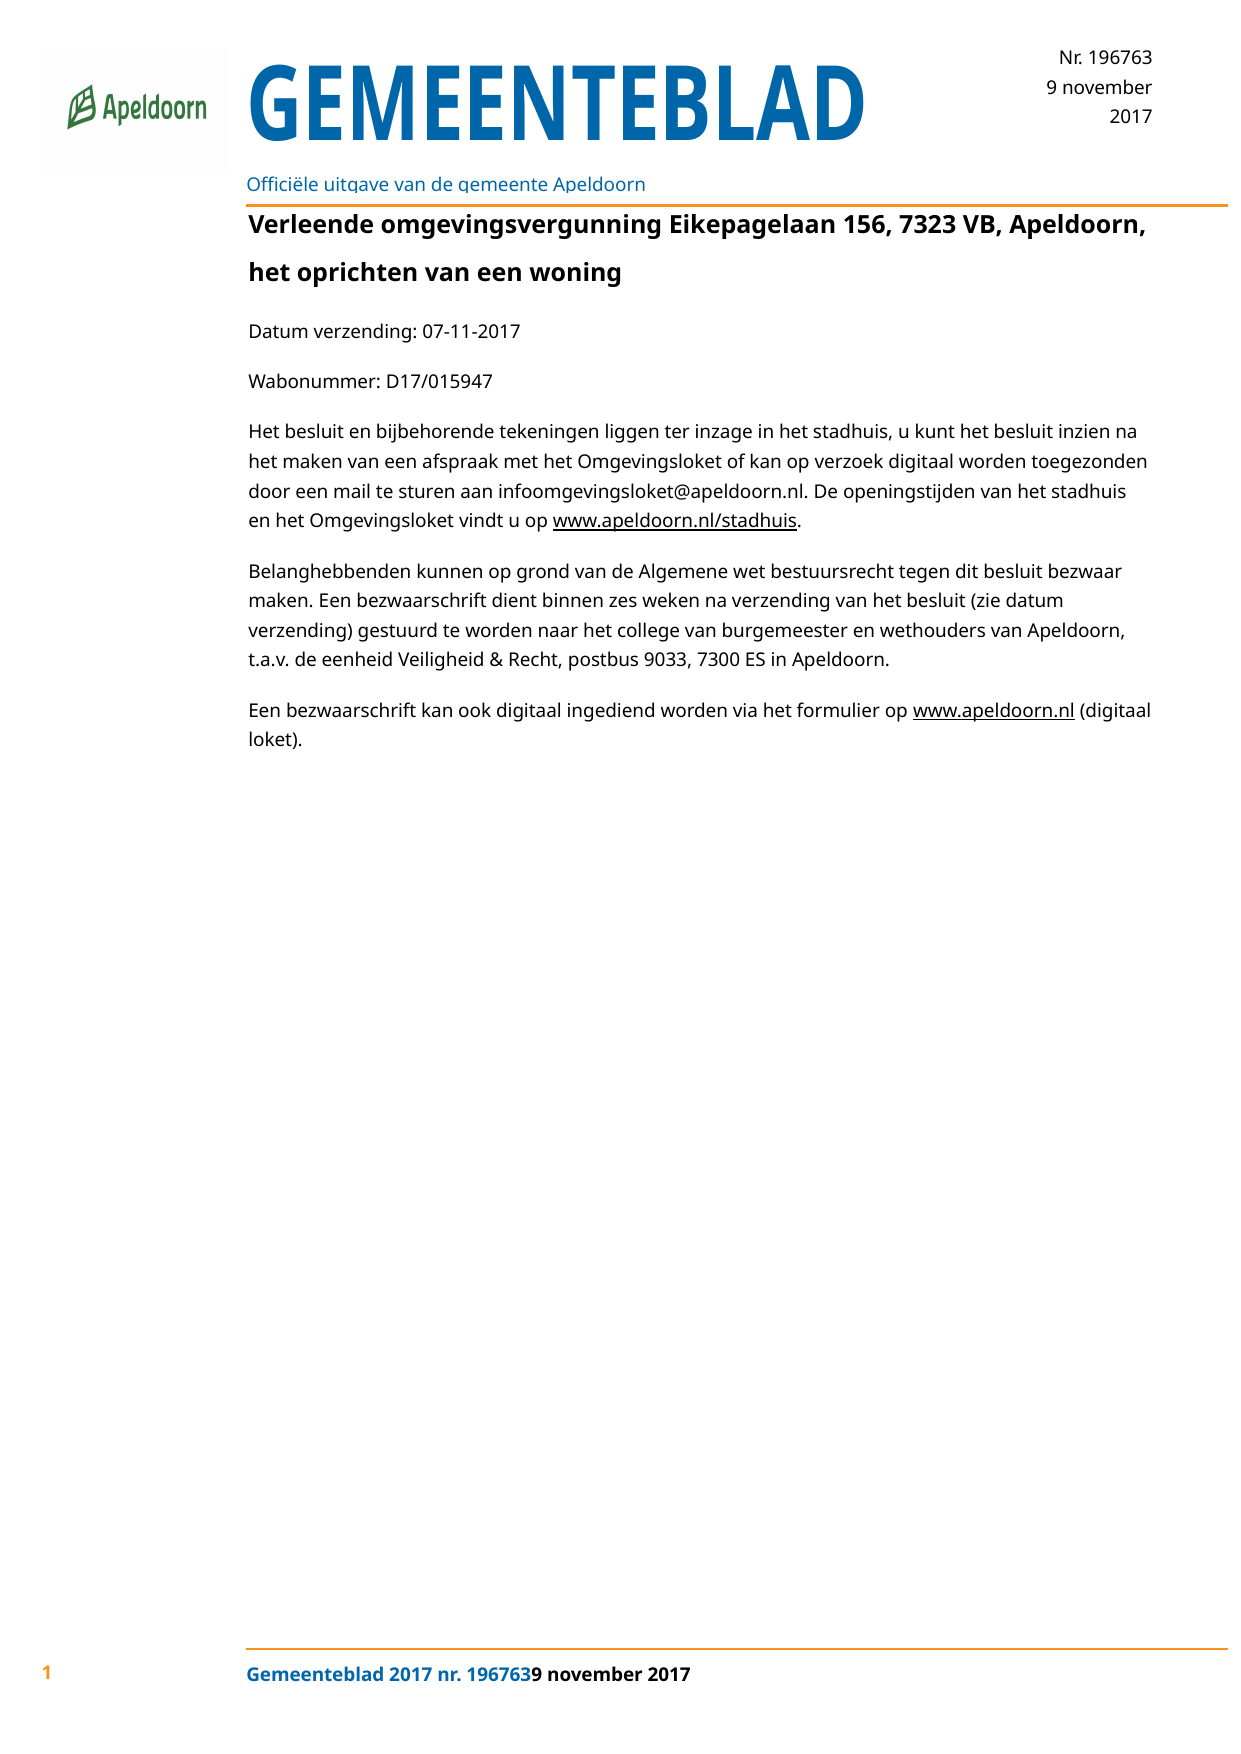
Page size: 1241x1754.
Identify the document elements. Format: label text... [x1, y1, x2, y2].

text Datum verzending: 07-11-2017 [248, 318, 1152, 344]
text Belanghebbenden kunnen op grond van de Algemene wet bestuursrecht tegen dit besluit bezwaar maken. Een bezwaarschrift dient binnen zes weken na verzending van het besluit (zie datum verzending) gestuurd te worden naar het college van burgemeester en wethouders van Apeldoorn, t.a.v. de eenheid Veiligheid & Recht, postbus 9033, 7300 ES in Apeldoorn. [248, 558, 1152, 672]
text Het besluit en bijbehorende tekeningen liggen ter inzage in het stadhuis, u kunt het besluit inzien na het maken van een afspraak met het Omgevingsloket of kan op verzoek digitaal worden toegezonden door een mail te sturen aan infoomgevingsloket@apeldoorn.nl. De openingstijden van het stadhuis en het Omgevingsloket vindt u op www.apeldoorn.nl/stadhuis. [248, 419, 1152, 533]
picture [41, 47, 231, 172]
text Wabonummer: D17/015947 [248, 368, 1152, 394]
text Een bezwaarschrift kan ook digitaal ingediend worden via het formulier op www.apeldoorn.nl (digitaal loket). [248, 697, 1152, 752]
text Verleende omgevingsvergunning Eikepagelaan 156, 7323 VB, Apeldoorn, het oprichten van een woning [248, 207, 1152, 288]
